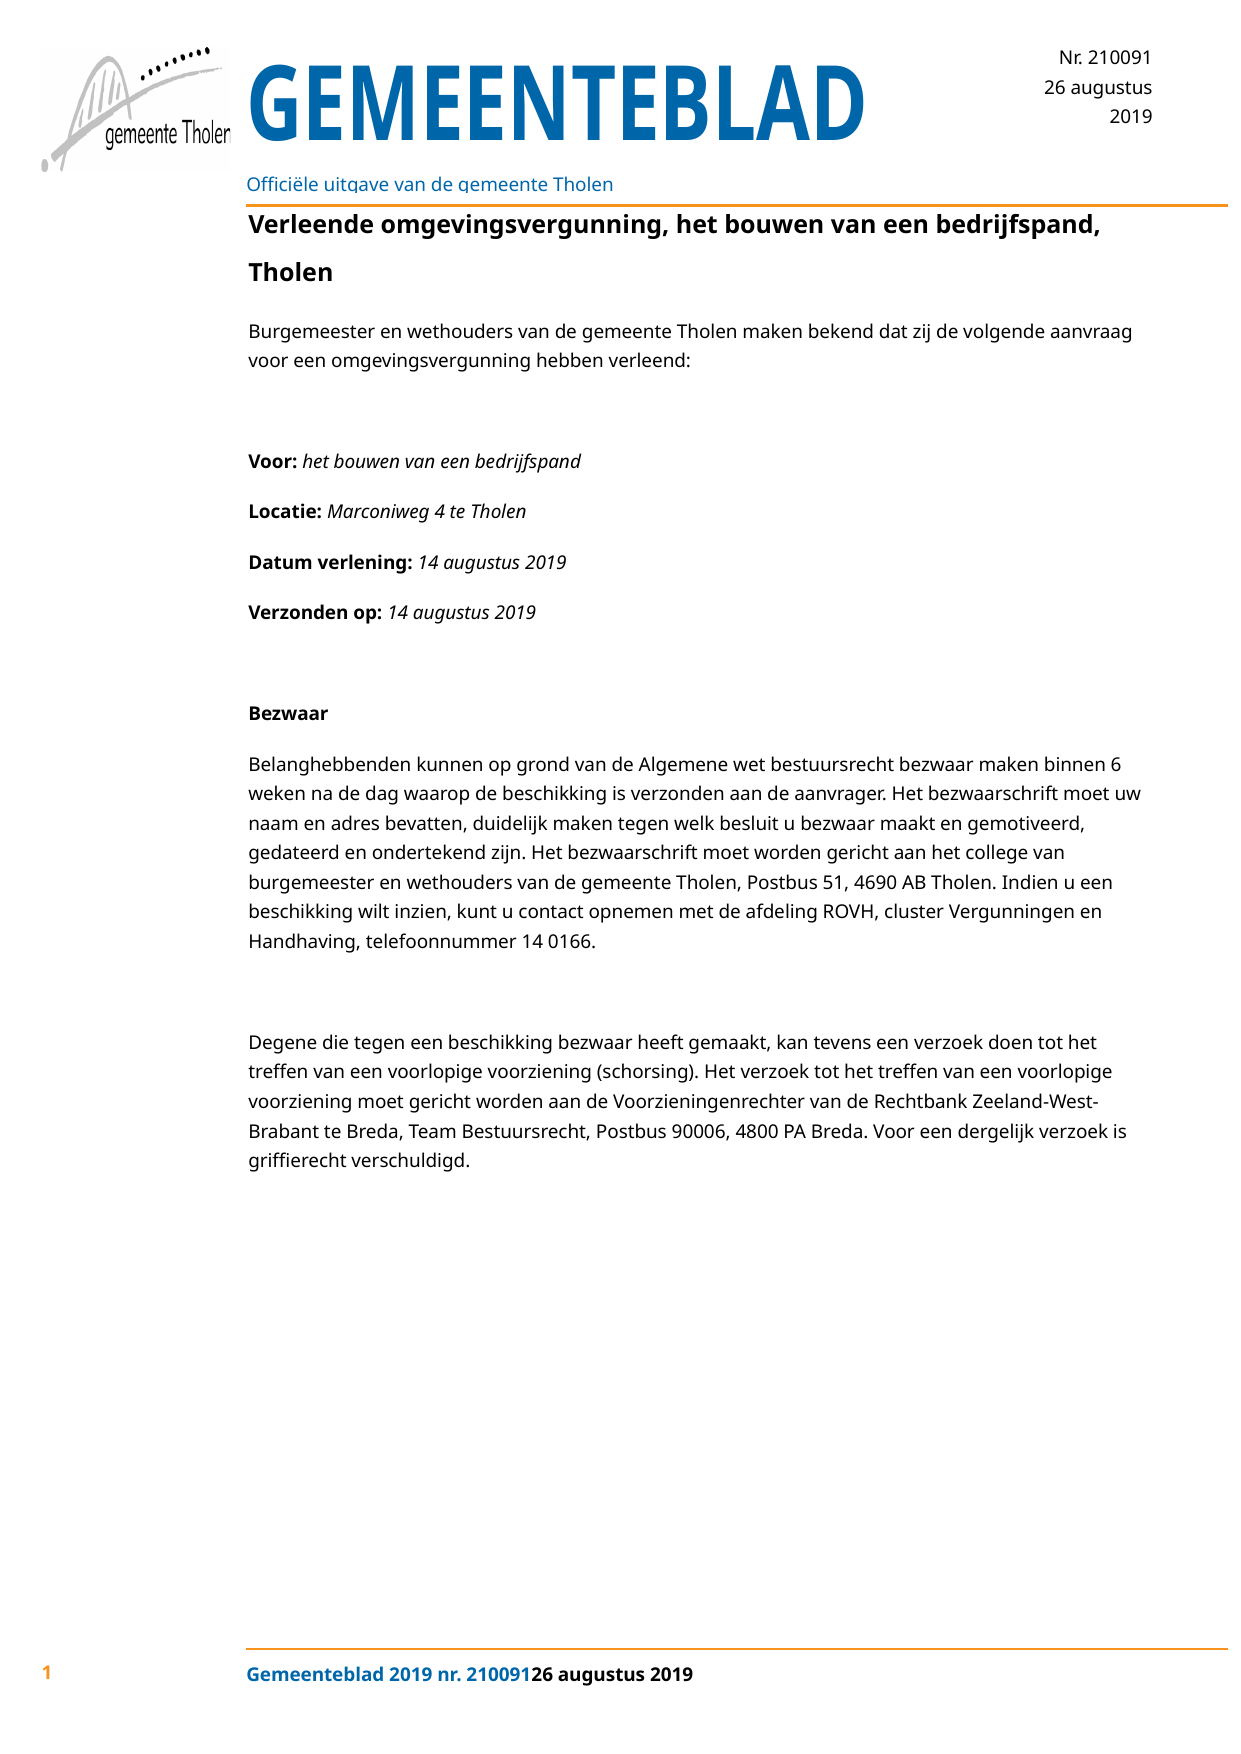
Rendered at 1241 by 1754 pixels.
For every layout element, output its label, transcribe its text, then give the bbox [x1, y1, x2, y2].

text Bezwaar [248, 700, 1152, 726]
text Voor: het bouwen van een bedrijfspand [248, 448, 1152, 474]
text Burgemeester en wethouders van de gemeente Tholen maken bekend dat zij de volgende aanvraag voor een omgevingsvergunning hebben verleend: [248, 318, 1152, 373]
text Verleende omgevingsvergunning, het bouwen van een bedrijfspand, Tholen [248, 207, 1152, 288]
text Degene die tegen een beschikking bezwaar heeft gemaakt, kan tevens een verzoek doen tot het treffen van een voorlopige voorziening (schorsing). Het verzoek tot het treffen van een voorlopige voorziening moet gericht worden aan de Voorzieningenrechter van de Rechtbank Zeeland-West-Brabant te Breda, Team Bestuursrecht, Postbus 90006, 4800 PA Breda. Voor een dergelijk verzoek is griffierecht verschuldigd. [248, 1029, 1152, 1173]
picture [41, 47, 231, 172]
text Datum verlening: 14 augustus 2019 [248, 549, 1152, 575]
text Locatie: Marconiweg 4 te Tholen [248, 499, 1152, 524]
text Verzonden op: 14 augustus 2019 [248, 599, 1152, 625]
text Belanghebbenden kunnen op grond van de Algemene wet bestuursrecht bezwaar maken binnen 6 weken na de dag waarop de beschikking is verzonden aan de aanvrager. Het bezwaarschrift moet uw naam en adres bevatten, duidelijk maken tegen welk besluit u bezwaar maakt en gemotiveerd, gedateerd en ondertekend zijn. Het bezwaarschrift moet worden gericht aan het college van burgemeester en wethouders van de gemeente Tholen, Postbus 51, 4690 AB Tholen. Indien u een beschikking wilt inzien, kunt u contact opnemen met de afdeling ROVH, cluster Vergunningen en Handhaving, telefoonnummer 14 0166. [248, 751, 1152, 954]
